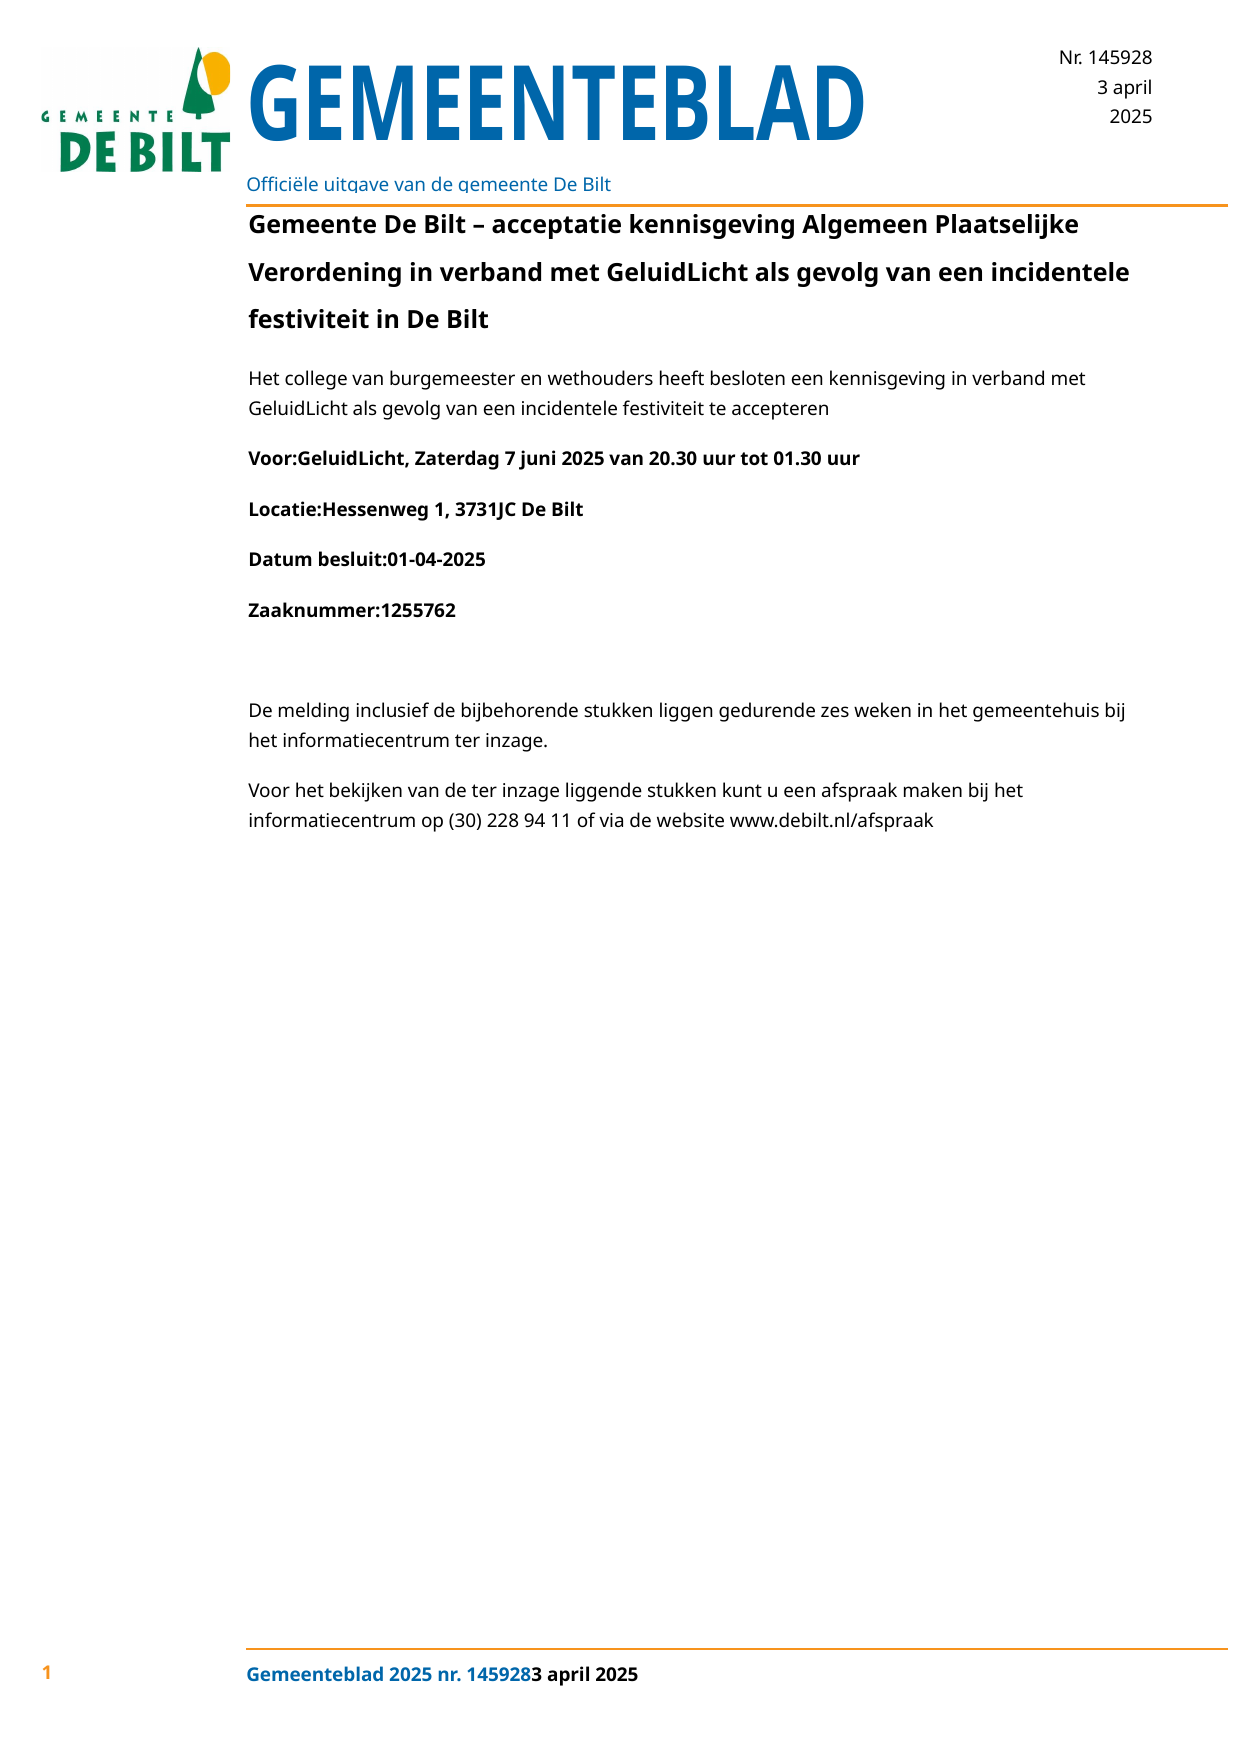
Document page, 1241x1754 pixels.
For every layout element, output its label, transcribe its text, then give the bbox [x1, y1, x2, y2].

text Locatie:Hessenweg 1, 3731JC De Bilt [248, 496, 1152, 522]
picture [41, 47, 231, 172]
text De melding inclusief de bijbehorende stukken liggen gedurende zes weken in het gemeentehuis bij het informatiecentrum ter inzage. [248, 698, 1152, 753]
text Het college van burgemeester en wethouders heeft besloten een kennisgeving in verband met GeluidLicht als gevolg van een incidentele festiviteit te accepteren [248, 366, 1152, 421]
text Voor het bekijken van de ter inzage liggende stukken kunt u een afspraak maken bij het informatiecentrum op (30) 228 94 11 of via de website www.debilt.nl/afspraak [248, 778, 1152, 833]
text Gemeente De Bilt – acceptatie kennisgeving Algemeen Plaatselijke Verordening in verband met GeluidLicht als gevolg van een incidentele festiviteit in De Bilt [248, 207, 1152, 336]
text Zaaknummer:1255762 [248, 597, 1152, 622]
text Voor:GeluidLicht, Zaterdag 7 juni 2025 van 20.30 uur tot 01.30 uur [248, 446, 1152, 471]
text Datum besluit:01-04-2025 [248, 546, 1152, 572]
